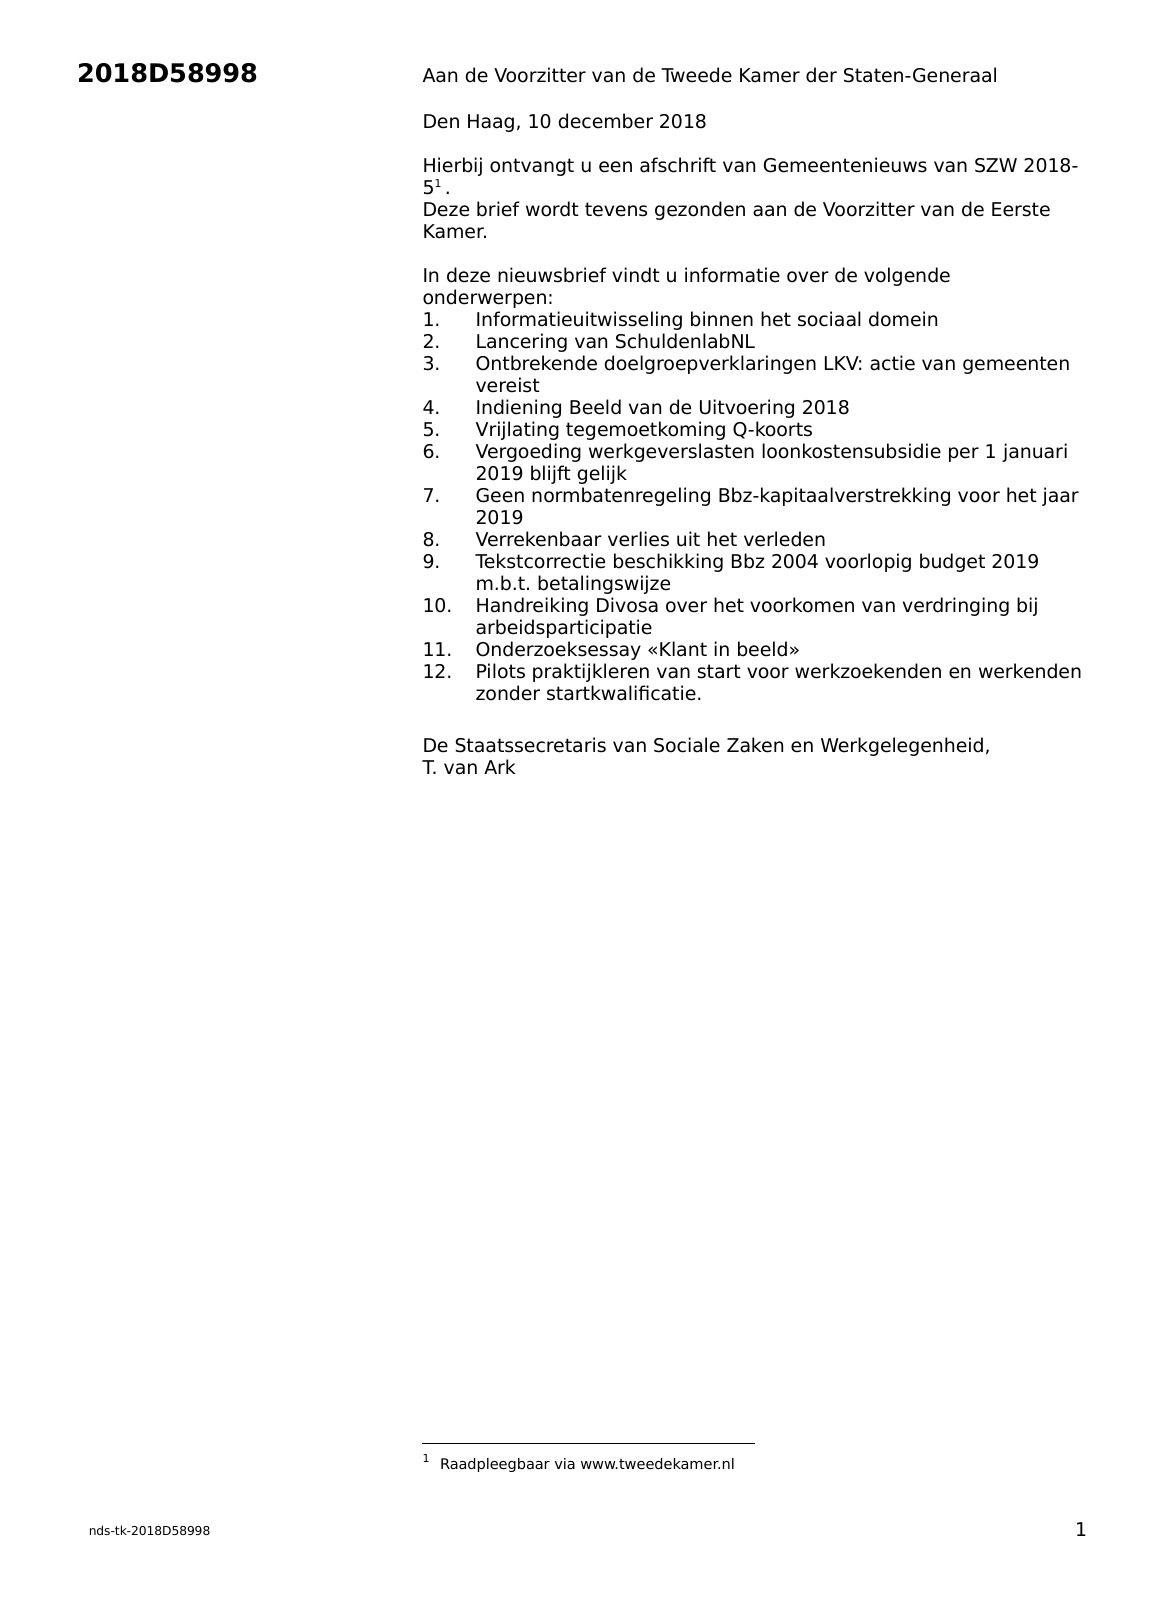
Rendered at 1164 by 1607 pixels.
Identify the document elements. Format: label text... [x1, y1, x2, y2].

text Hierbij ontvangt u een afschrift van Gemeentenieuws van SZW 2018-5. [422, 155, 1087, 199]
text Deze brief wordt tevens gezonden aan de Voorzitter van de Eerste Kamer. [422, 199, 1087, 243]
text 12. Pilots praktijkleren van start voor werkzoekenden en werkenden zonder startkwalificatie. [422, 661, 1087, 705]
text 4. Indiening Beeld van de Uitvoering 2018 [422, 397, 1087, 419]
text 5. Vrijlating tegemoetkoming Q-koorts [422, 419, 1087, 441]
text 2. Lancering van SchuldenlabNL [422, 331, 1087, 353]
text 9. Tekstcorrectie beschikking Bbz 2004 voorlopig budget 2019 m.b.t. betalingswijze [422, 551, 1087, 595]
text In deze nieuwsbrief vindt u informatie over de volgende onderwerpen: [422, 265, 1087, 309]
text 7. Geen normbatenregeling Bbz-kapitaalverstrekking voor het jaar 2019 [422, 485, 1087, 529]
text 8. Verrekenbaar verlies uit het verleden [422, 529, 1087, 551]
text Den Haag, 10 december 2018 [422, 111, 1087, 133]
text 6. Vergoeding werkgeverslasten loonkostensubsidie per 1 januari 2019 blijft gelijk [422, 441, 1087, 485]
text 3. Ontbrekende doelgroepverklaringen LKV: actie van gemeenten vereist [422, 353, 1087, 397]
text 1. Informatieuitwisseling binnen het sociaal domein [422, 309, 1087, 331]
text nds-tk-2018D58998 [88, 1524, 323, 1538]
text Raadpleegbaar via www.tweedekamer.nl [422, 1452, 1087, 1474]
text 2018D58998 Aan de Voorzitter van de Tweede Kamer der Staten-Generaal [77, 59, 1087, 89]
text 10. Handreiking Divosa over het voorkomen van verdringing bij arbeidsparticipatie [422, 595, 1087, 639]
text De Staatssecretaris van Sociale Zaken en Werkgelegenheid, T. van Ark [422, 735, 1087, 779]
text 11. Onderzoeksessay «Klant in beeld» [422, 639, 1087, 661]
